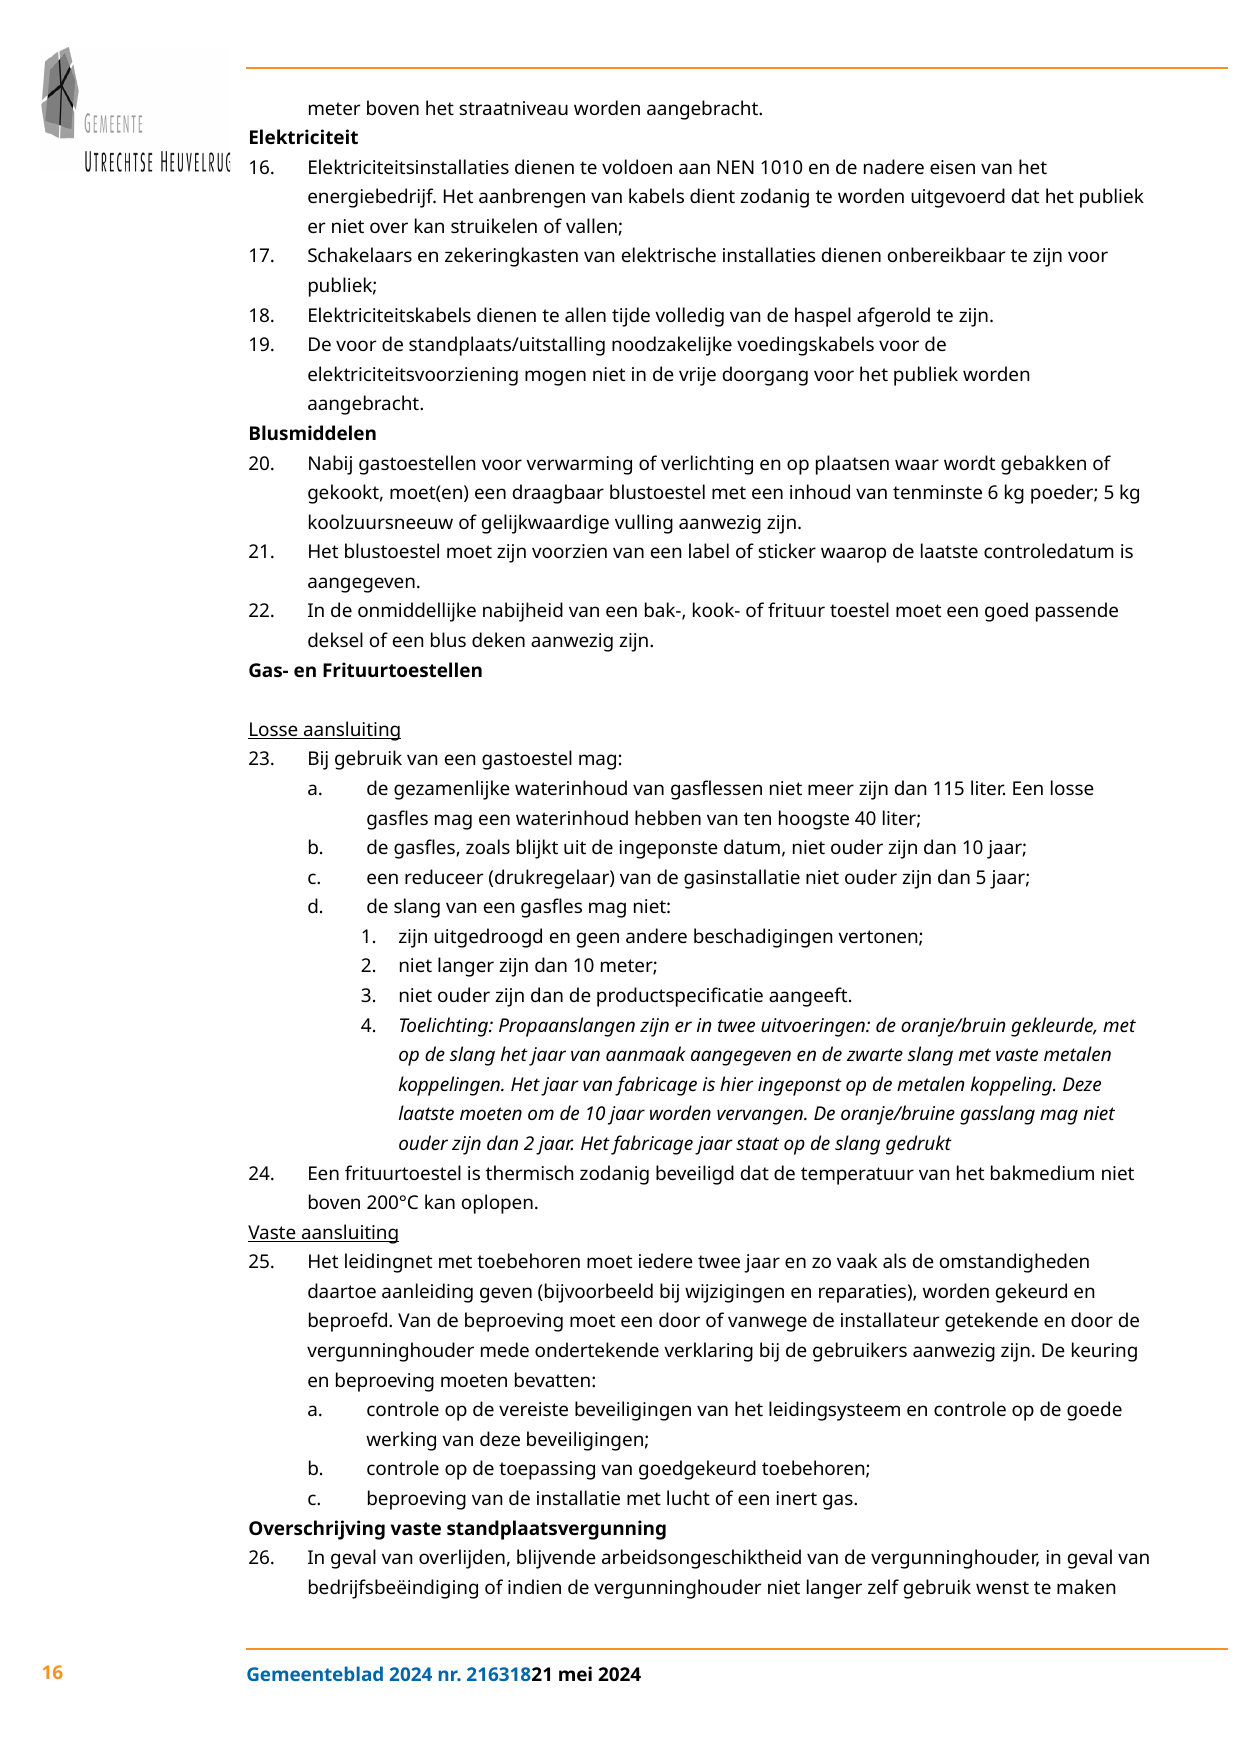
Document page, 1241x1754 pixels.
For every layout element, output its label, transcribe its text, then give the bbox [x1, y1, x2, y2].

list niet langer zijn dan 10 meter; [361, 953, 1152, 978]
list de gezamenlijke waterinhoud van gasflessen niet meer zijn dan 115 liter. Een losse gasfles mag een waterinhoud hebben van ten hoogste 40 liter; [307, 775, 1152, 831]
list In geval van overlijden, blijvende arbeidsongeschiktheid van de vergunninghouder, in geval van bedrijfsbeëindiging of indien de vergunninghouder niet langer zelf gebruik wenst te maken [248, 1544, 1152, 1600]
list Een frituurtoestel is thermisch zodanig beveiligd dat de temperatuur van het bakmedium niet boven 200°C kan oplopen. [248, 1160, 1152, 1215]
text Vaste aansluiting [248, 1219, 1152, 1245]
list controle op de vereiste beveiligingen van het leidingsysteem en controle op de goede werking van deze beveiligingen; [307, 1396, 1152, 1452]
list een reduceer (drukregelaar) van de gasinstallatie niet ouder zijn dan 5 jaar; [307, 864, 1152, 890]
list Het leidingnet met toebehoren moet iedere twee jaar en zo vaak als de omstandigheden daartoe aanleiding geven (bijvoorbeeld bij wijzigingen en reparaties), worden gekeurd en beproefd. Van de beproeving moet een door of vanwege de installateur getekende en door de vergunninghouder mede ondertekende verklaring bij de gebruikers aanwezig zijn. De keuring en beproeving moeten bevatten: [248, 1248, 1152, 1393]
list Elektriciteitsinstallaties dienen te voldoen aan NEN 1010 en de nadere eisen van het energiebedrijf. Het aanbrengen van kabels dient zodanig te worden uitgevoerd dat het publiek er niet over kan struikelen of vallen; [248, 154, 1152, 239]
list In de onmiddellijke nabijheid van een bak-, kook- of frituur toestel moet een goed passende deksel of een blus deken aanwezig zijn. [248, 598, 1152, 653]
text Blusmiddelen [248, 420, 1152, 446]
list Schakelaars en zekeringkasten van elektrische installaties dienen onbereikbaar te zijn voor publiek; [248, 243, 1152, 298]
list Bij gebruik van een gastoestel mag: [248, 746, 1152, 771]
list meter boven het straatniveau worden aangebracht. [248, 95, 1152, 121]
text Gas- en Frituurtoestellen [248, 657, 1152, 683]
list beproeving van de installatie met lucht of een inert gas. [307, 1485, 1152, 1511]
list zijn uitgedroogd en geen andere beschadigingen vertonen; [361, 923, 1152, 949]
list Toelichting: Propaanslangen zijn er in twee uitvoeringen: de oranje/bruin gekleurde, met op de slang het jaar van aanmaak aangegeven en de zwarte slang met vaste metalen koppelingen. Het jaar van fabricage is hier ingeponst op de metalen koppeling. Deze laatste moeten om de 10 jaar worden vervangen. De oranje/bruine gasslang mag niet ouder zijn dan 2 jaar. Het fabricage jaar staat op de slang gedrukt [361, 1012, 1152, 1156]
list niet ouder zijn dan de productspecificatie aangeeft. [361, 982, 1152, 1008]
picture [41, 47, 231, 172]
text Overschrijving vaste standplaatsvergunning [248, 1515, 1152, 1541]
list controle op de toepassing van goedgekeurd toebehoren; [307, 1456, 1152, 1481]
list de gasfles, zoals blijkt uit de ingeponste datum, niet ouder zijn dan 10 jaar; [307, 834, 1152, 860]
list Nabij gastoestellen voor verwarming of verlichting en op plaatsen waar wordt gebakken of gekookt, moet(en) een draagbaar blustoestel met een inhoud van tenminste 6 kg poeder; 5 kg koolzuursneeuw of gelijkwaardige vulling aanwezig zijn. [248, 450, 1152, 535]
text Elektriciteit [248, 124, 1152, 150]
list De voor de standplaats/uitstalling noodzakelijke voedingskabels voor de elektriciteitsvoorziening mogen niet in de vrije doorgang voor het publiek worden aangebracht. [248, 331, 1152, 416]
text Losse aansluiting [248, 716, 1152, 742]
list de slang van een gasfles mag niet: [307, 893, 1152, 919]
list Het blustoestel moet zijn voorzien van een label of sticker waarop de laatste controledatum is aangegeven. [248, 538, 1152, 594]
list Elektriciteitskabels dienen te allen tijde volledig van de haspel afgerold te zijn. [248, 302, 1152, 328]
